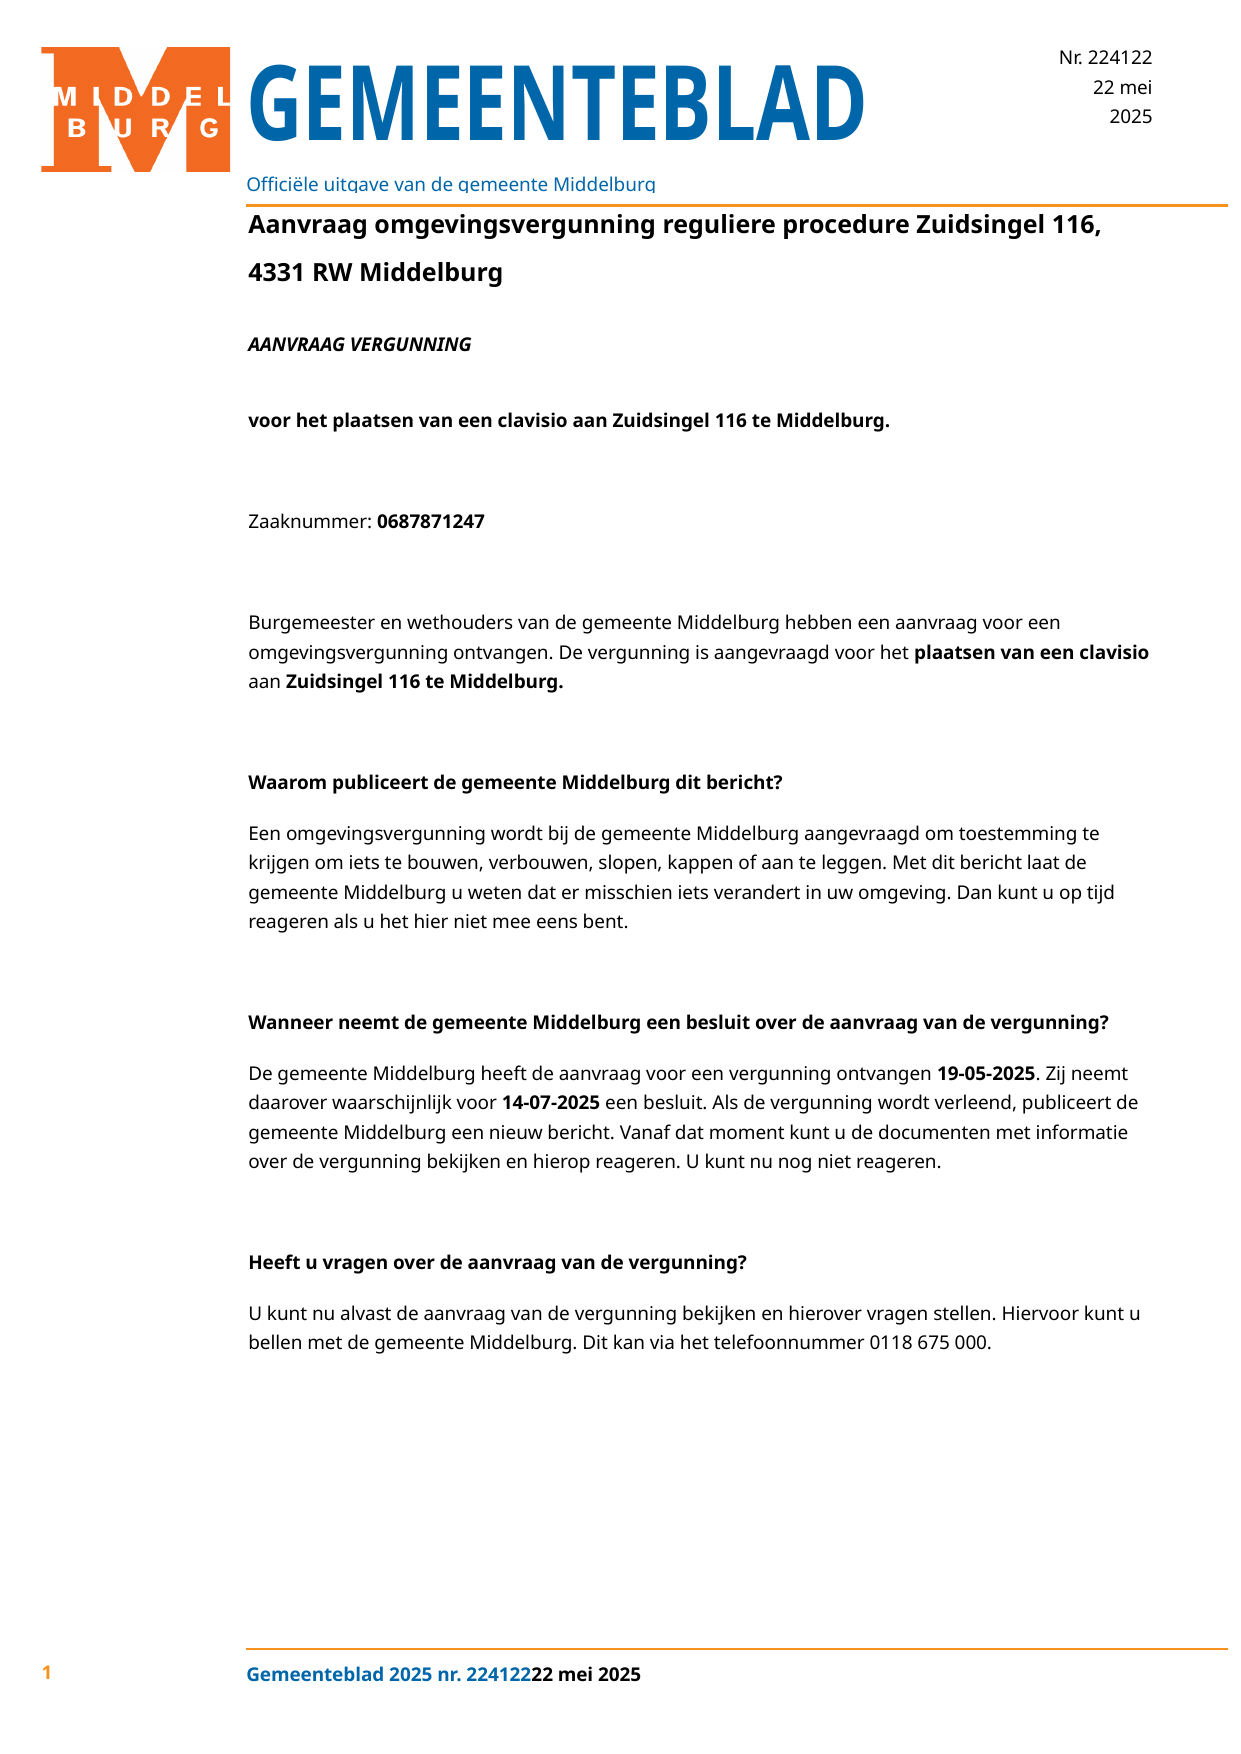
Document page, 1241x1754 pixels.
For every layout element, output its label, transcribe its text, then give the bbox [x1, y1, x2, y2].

text Burgemeester en wethouders van de gemeente Middelburg hebben een aanvraag voor een omgevingsvergunning ontvangen. De vergunning is aangevraagd voor het plaatsen van een clavisio aan Zuidsingel 116 te Middelburg. [248, 609, 1152, 694]
text Zaaknummer: 0687871247 [248, 508, 1152, 534]
text Heeft u vragen over de aanvraag van de vergunning? [248, 1249, 1152, 1275]
text Waarom publiceert de gemeente Middelburg dit bericht? [248, 769, 1152, 795]
text Aanvraag omgevingsvergunning reguliere procedure Zuidsingel 116, 4331 RW Middelburg [248, 207, 1152, 288]
text voor het plaatsen van een clavisio aan Zuidsingel 116 te Middelburg. [248, 408, 1152, 433]
text AANVRAAG VERGUNNING [248, 331, 1152, 357]
text U kunt nu alvast de aanvraag van de vergunning bekijken en hierover vragen stellen. Hiervoor kunt u bellen met de gemeente Middelburg. Dit kan via het telefoonnummer 0118 675 000. [248, 1300, 1152, 1355]
text De gemeente Middelburg heeft de aanvraag voor een vergunning ontvangen 19-05-2025. Zij neemt daarover waarschijnlijk voor 14-07-2025 een besluit. Als de vergunning wordt verleend, publiceert de gemeente Middelburg een nieuw bericht. Vanaf dat moment kunt u de documenten met informatie over de vergunning bekijken en hierop reageren. U kunt nu nog niet reageren. [248, 1060, 1152, 1174]
text Wanneer neemt de gemeente Middelburg een besluit over de aanvraag van de vergunning? [248, 1009, 1152, 1035]
text Een omgevingsvergunning wordt bij de gemeente Middelburg aangevraagd om toestemming te krijgen om iets te bouwen, verbouwen, slopen, kappen of aan te leggen. Met dit bericht laat de gemeente Middelburg u weten dat er misschien iets verandert in uw omgeving. Dan kunt u op tijd reageren als u het hier niet mee eens bent. [248, 820, 1152, 934]
picture [41, 47, 231, 172]
